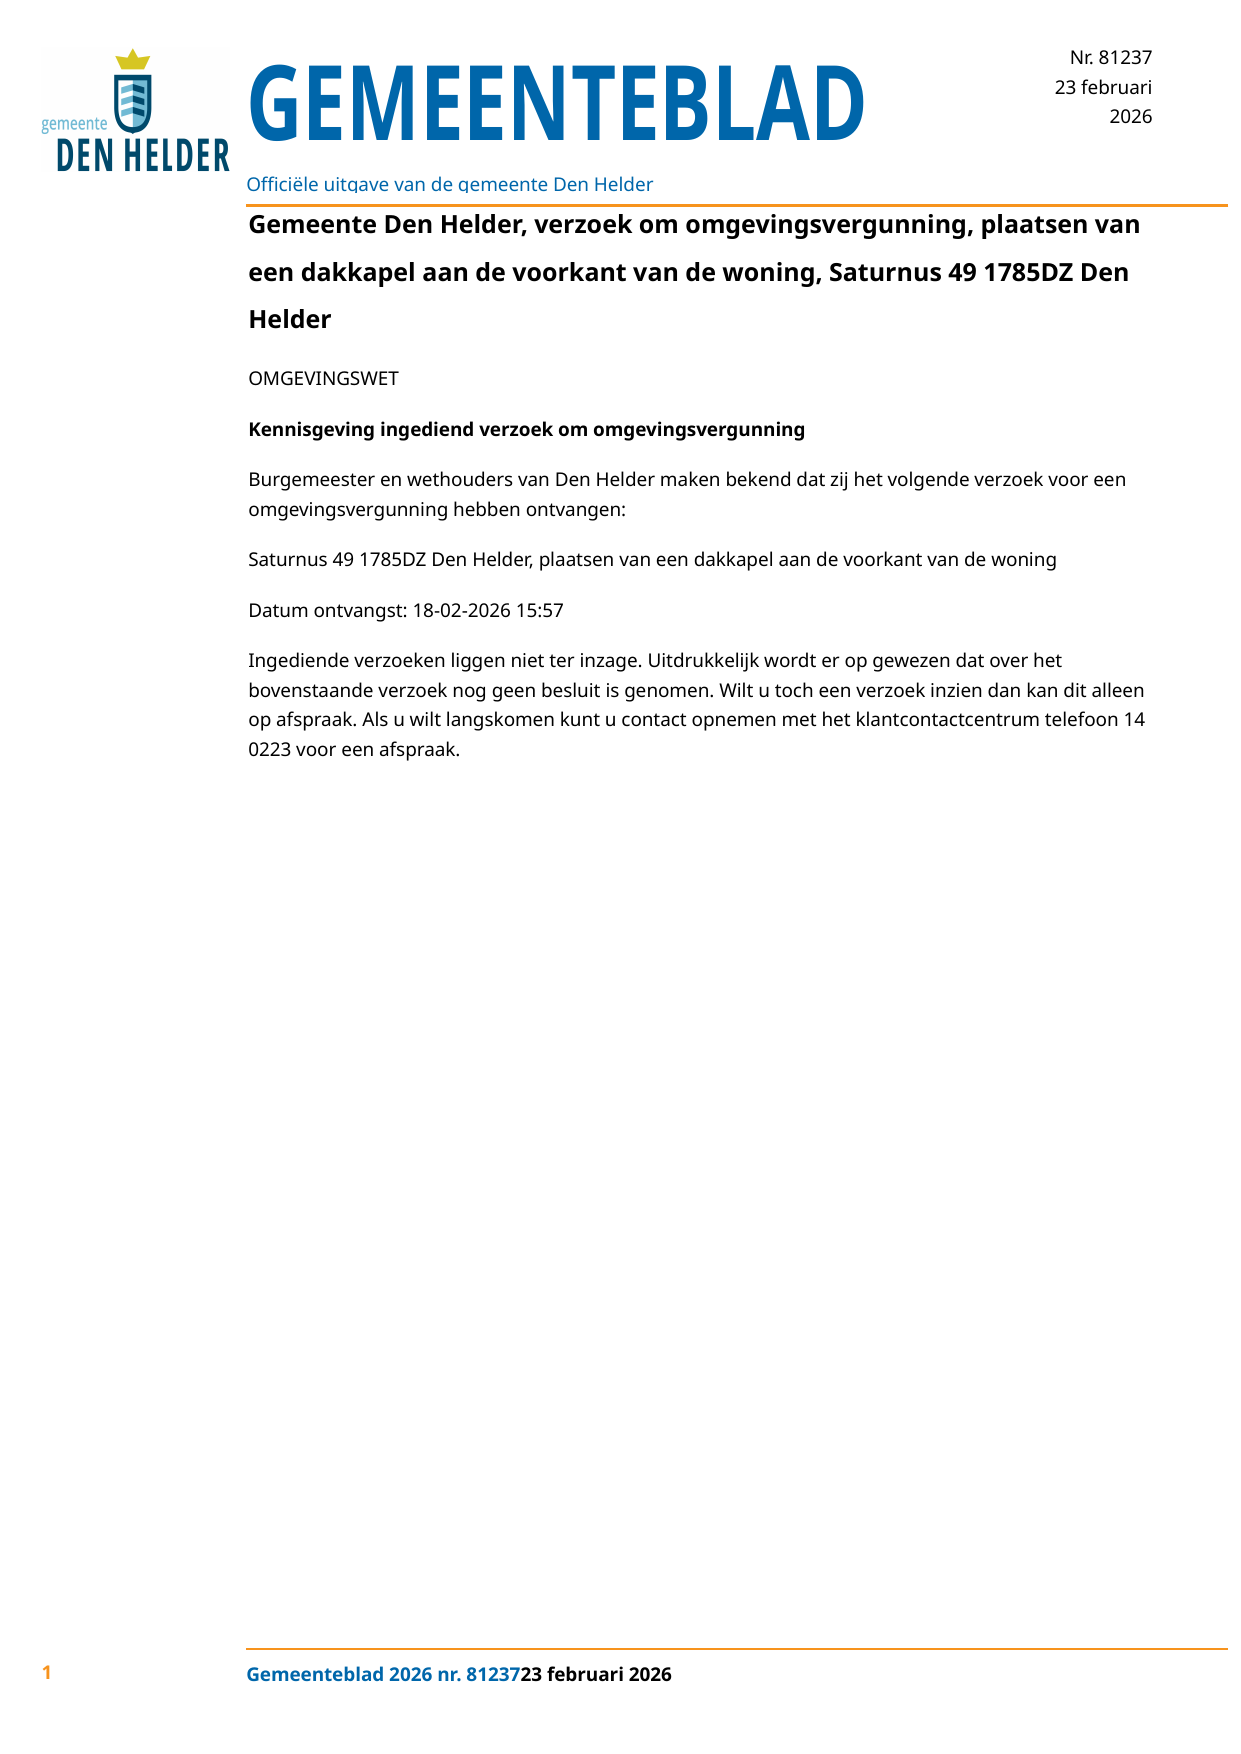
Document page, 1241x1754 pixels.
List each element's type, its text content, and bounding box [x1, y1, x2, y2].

text Saturnus 49 1785DZ Den Helder, plaatsen van een dakkapel aan de voorkant van de woning [248, 546, 1152, 572]
picture [130, 157, 135, 172]
text OMGEVINGSWET [248, 366, 1152, 391]
text Kennisgeving ingediend verzoek om omgevingsvergunning [248, 416, 1152, 442]
picture [63, 144, 68, 165]
picture [100, 154, 106, 172]
text Datum ontvangst: 18-02-2026 15:57 [248, 597, 1152, 622]
picture [182, 144, 187, 165]
text Burgemeester en wethouders van Den Helder maken bekend dat zij het volgende verzoek voor een omgevingsvergunning hebben ontvangen: [248, 466, 1152, 522]
picture [220, 160, 224, 172]
text Gemeente Den Helder, verzoek om omgevingsvergunning, plaatsen van een dakkapel aan de voorkant van de woning, Saturnus 49 1785DZ Den Helder [248, 207, 1152, 336]
text Ingediende verzoeken liggen niet ter inzage. Uitdrukkelijk wordt er op gewezen dat over het bovenstaande verzoek nog geen besluit is genomen. Wilt u toch een verzoek inzien dan kan dit alleen op afspraak. Als u wilt langskomen kunt u contact opnemen met het klantcontactcentrum telefoon 14 0223 voor een afspraak. [248, 647, 1152, 762]
picture [41, 47, 231, 172]
